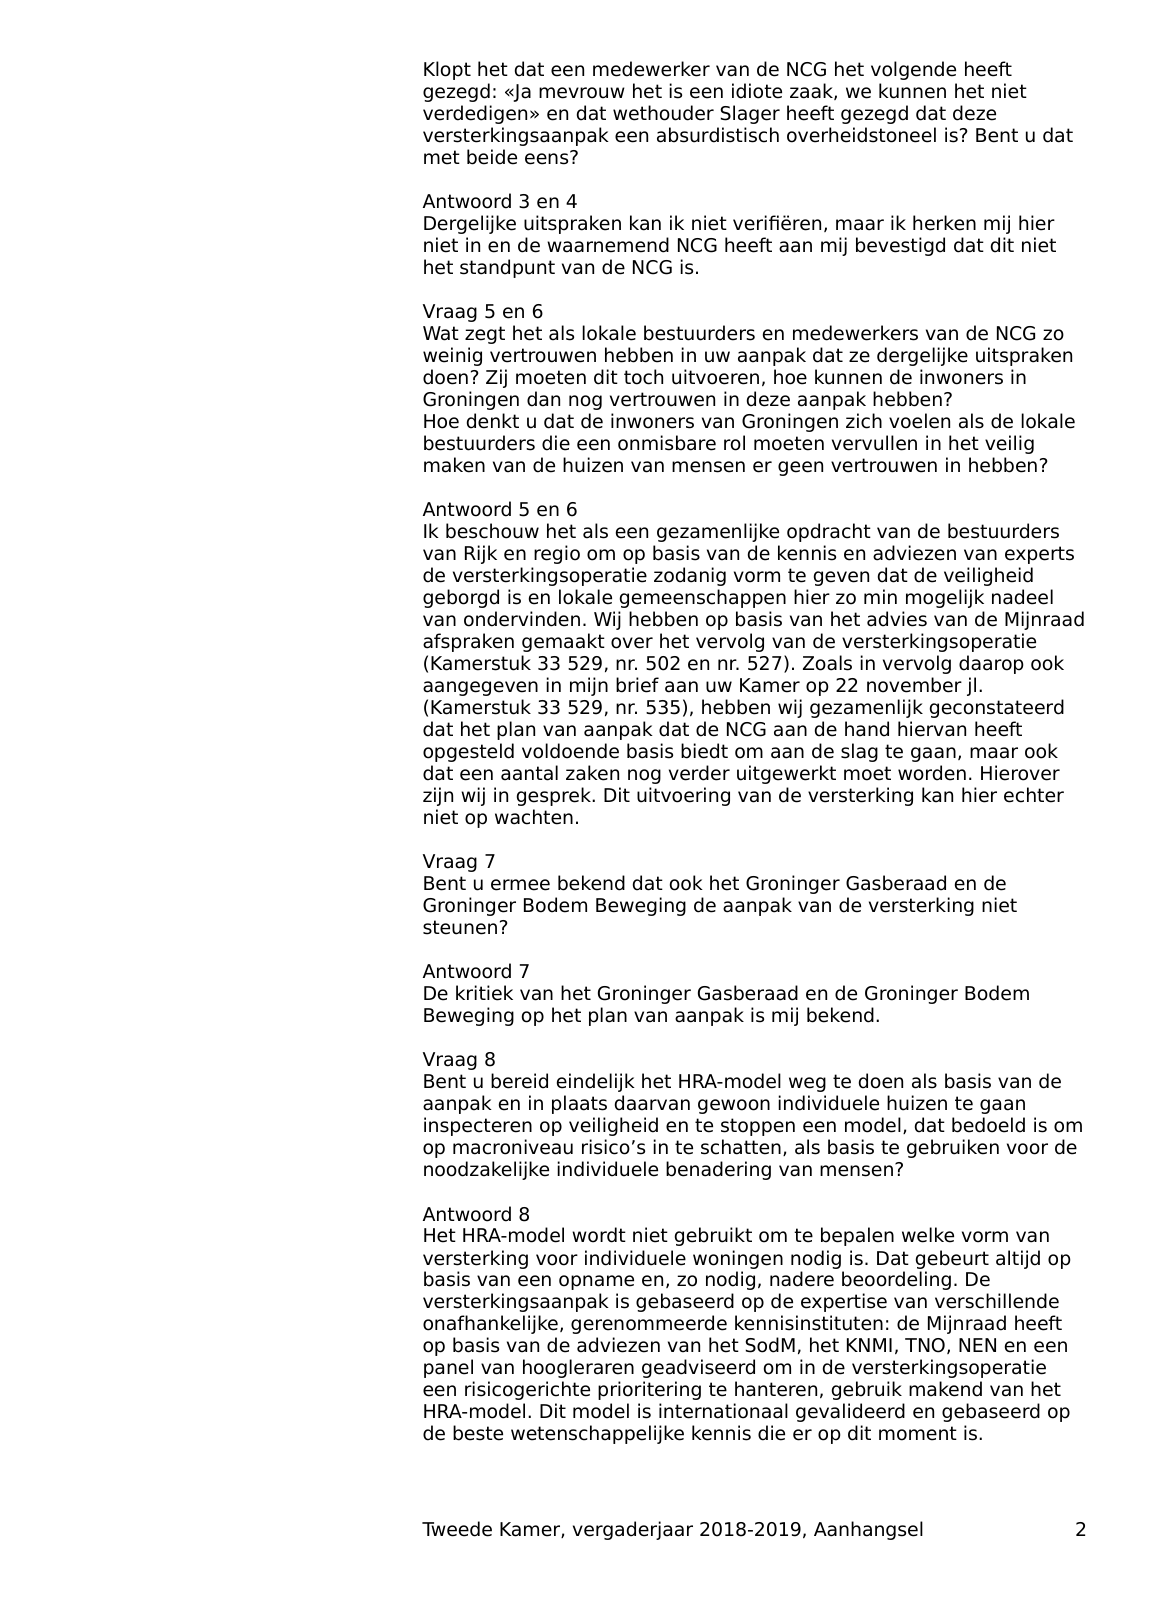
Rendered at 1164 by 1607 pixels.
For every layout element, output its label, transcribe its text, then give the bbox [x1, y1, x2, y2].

text Antwoord 5 en 6 [422, 499, 1087, 521]
text De kritiek van het Groninger Gasberaad en de Groninger Bodem Beweging op het plan van aanpak is mij bekend. [422, 983, 1087, 1027]
text Antwoord 8 [422, 1203, 1087, 1225]
text Antwoord 3 en 4 [422, 191, 1087, 213]
text Ik beschouw het als een gezamenlijke opdracht van de bestuurders van Rijk en regio om op basis van de kennis en adviezen van experts de versterkingsoperatie zodanig vorm te geven dat de veiligheid geborgd is en lokale gemeenschappen hier zo min mogelijk nadeel van ondervinden. Wij hebben op basis van het advies van de Mijnraad afspraken gemaakt over het vervolg van de versterkingsoperatie (Kamerstuk 33 529, nr. 502 en nr. 527). Zoals in vervolg daarop ook aangegeven in mijn brief aan uw Kamer op 22 november jl. (Kamerstuk 33 529, nr. 535), hebben wij gezamenlijk geconstateerd dat het plan van aanpak dat de NCG aan de hand hiervan heeft opgesteld voldoende basis biedt om aan de slag te gaan, maar ook dat een aantal zaken nog verder uitgewerkt moet worden. Hierover zijn wij in gesprek. Dit uitvoering van de versterking kan hier echter niet op wachten. [422, 521, 1087, 829]
text Vraag 8 [422, 1049, 1087, 1071]
text Klopt het dat een medewerker van de NCG het volgende heeft gezegd: «Ja mevrouw het is een idiote zaak, we kunnen het niet verdedigen» en dat wethouder Slager heeft gezegd dat deze versterkingsaanpak een absurdistisch overheidstoneel is? Bent u dat met beide eens? [422, 59, 1087, 169]
text Vraag 7 [422, 851, 1087, 873]
text Antwoord 7 [422, 961, 1087, 983]
text Bent u bereid eindelijk het HRA-model weg te doen als basis van de aanpak en in plaats daarvan gewoon individuele huizen te gaan inspecteren op veiligheid en te stoppen een model, dat bedoeld is om op macroniveau risico’s in te schatten, als basis te gebruiken voor de noodzakelijke individuele benadering van mensen? [422, 1071, 1087, 1181]
text Vraag 5 en 6 [422, 301, 1087, 323]
text Hoe denkt u dat de inwoners van Groningen zich voelen als de lokale bestuurders die een onmisbare rol moeten vervullen in het veilig maken van de huizen van mensen er geen vertrouwen in hebben? [422, 411, 1087, 477]
text Het HRA-model wordt niet gebruikt om te bepalen welke vorm van versterking voor individuele woningen nodig is. Dat gebeurt altijd op basis van een opname en, zo nodig, nadere beoordeling. De versterkingsaanpak is gebaseerd op de expertise van verschillende onafhankelijke, gerenommeerde kennisinstituten: de Mijnraad heeft op basis van de adviezen van het SodM, het KNMI, TNO, NEN en een panel van hoogleraren geadviseerd om in de versterkingsoperatie een risicogerichte prioritering te hanteren, gebruik makend van het HRA-model. Dit model is internationaal gevalideerd en gebaseerd op de beste wetenschappelijke kennis die er op dit moment is. [422, 1225, 1087, 1445]
text Wat zegt het als lokale bestuurders en medewerkers van de NCG zo weinig vertrouwen hebben in uw aanpak dat ze dergelijke uitspraken doen? Zij moeten dit toch uitvoeren, hoe kunnen de inwoners in Groningen dan nog vertrouwen in deze aanpak hebben? [422, 323, 1087, 411]
text Dergelijke uitspraken kan ik niet verifiëren, maar ik herken mij hier niet in en de waarnemend NCG heeft aan mij bevestigd dat dit niet het standpunt van de NCG is. [422, 213, 1087, 279]
text Bent u ermee bekend dat ook het Groninger Gasberaad en de Groninger Bodem Beweging de aanpak van de versterking niet steunen? [422, 873, 1087, 939]
